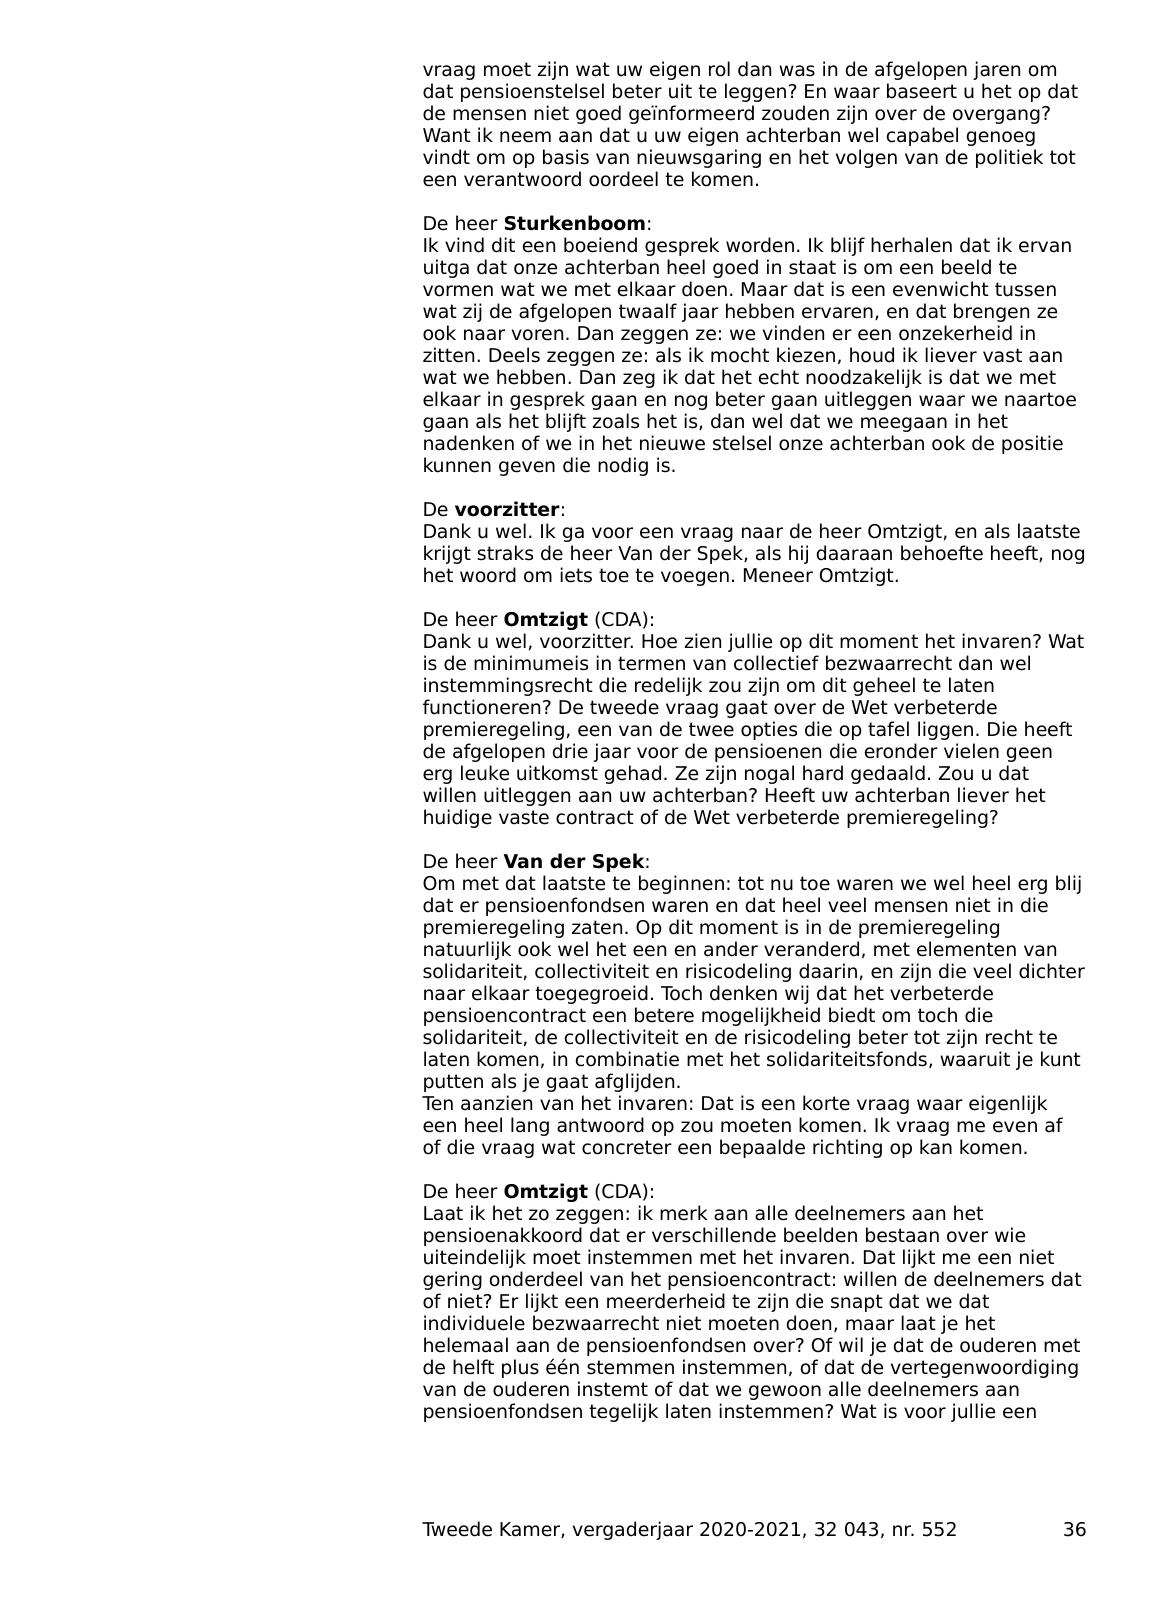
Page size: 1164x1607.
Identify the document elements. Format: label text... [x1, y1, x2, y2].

text De heer Omtzigt (CDA): [422, 609, 1087, 631]
text Ten aanzien van het invaren: Dat is een korte vraag waar eigenlijk een heel lang antwoord op zou moeten komen. Ik vraag me even af of die vraag wat concreter een bepaalde richting op kan komen. [422, 1093, 1087, 1159]
text vraag moet zijn wat uw eigen rol dan was in de afgelopen jaren om dat pensioenstelsel beter uit te leggen? En waar baseert u het op dat de mensen niet goed geïnformeerd zouden zijn over de overgang? Want ik neem aan dat u uw eigen achterban wel capabel genoeg vindt om op basis van nieuwsgaring en het volgen van de politiek tot een verantwoord oordeel te komen. [422, 59, 1087, 191]
text Ik vind dit een boeiend gesprek worden. Ik blijf herhalen dat ik ervan uitga dat onze achterban heel goed in staat is om een beeld te vormen wat we met elkaar doen. Maar dat is een evenwicht tussen wat zij de afgelopen twaalf jaar hebben ervaren, en dat brengen ze ook naar voren. Dan zeggen ze: we vinden er een onzekerheid in zitten. Deels zeggen ze: als ik mocht kiezen, houd ik liever vast aan wat we hebben. Dan zeg ik dat het echt noodzakelijk is dat we met elkaar in gesprek gaan en nog beter gaan uitleggen waar we naartoe gaan als het blijft zoals het is, dan wel dat we meegaan in het nadenken of we in het nieuwe stelsel onze achterban ook de positie kunnen geven die nodig is. [422, 235, 1087, 477]
text Dank u wel, voorzitter. Hoe zien jullie op dit moment het invaren? Wat is de minimumeis in termen van collectief bezwaarrecht dan wel instemmingsrecht die redelijk zou zijn om dit geheel te laten functioneren? De tweede vraag gaat over de Wet verbeterde premieregeling, een van de twee opties die op tafel liggen. Die heeft de afgelopen drie jaar voor de pensioenen die eronder vielen geen erg leuke uitkomst gehad. Ze zijn nogal hard gedaald. Zou u dat willen uitleggen aan uw achterban? Heeft uw achterban liever het huidige vaste contract of de Wet verbeterde premieregeling? [422, 631, 1087, 829]
text De heer Omtzigt (CDA): [422, 1181, 1087, 1203]
text Laat ik het zo zeggen: ik merk aan alle deelnemers aan het pensioenakkoord dat er verschillende beelden bestaan over wie uiteindelijk moet instemmen met het invaren. Dat lijkt me een niet gering onderdeel van het pensioencontract: willen de deelnemers dat of niet? Er lijkt een meerderheid te zijn die snapt dat we dat individuele bezwaarrecht niet moeten doen, maar laat je het helemaal aan de pensioenfondsen over? Of wil je dat de ouderen met de helft plus één stemmen instemmen, of dat de vertegenwoordiging van de ouderen instemt of dat we gewoon alle deelnemers aan pensioenfondsen tegelijk laten instemmen? Wat is voor jullie een [422, 1203, 1087, 1423]
text De heer Van der Spek: [422, 851, 1087, 873]
text De heer Sturkenboom: [422, 213, 1087, 235]
text Dank u wel. Ik ga voor een vraag naar de heer Omtzigt, en als laatste krijgt straks de heer Van der Spek, als hij daaraan behoefte heeft, nog het woord om iets toe te voegen. Meneer Omtzigt. [422, 521, 1087, 587]
text Om met dat laatste te beginnen: tot nu toe waren we wel heel erg blij dat er pensioenfondsen waren en dat heel veel mensen niet in die premieregeling zaten. Op dit moment is in de premieregeling natuurlijk ook wel het een en ander veranderd, met elementen van solidariteit, collectiviteit en risicodeling daarin, en zijn die veel dichter naar elkaar toegegroeid. Toch denken wij dat het verbeterde pensioencontract een betere mogelijkheid biedt om toch die solidariteit, de collectiviteit en de risicodeling beter tot zijn recht te laten komen, in combinatie met het solidariteitsfonds, waaruit je kunt putten als je gaat afglijden. [422, 873, 1087, 1093]
text De voorzitter: [422, 499, 1087, 521]
